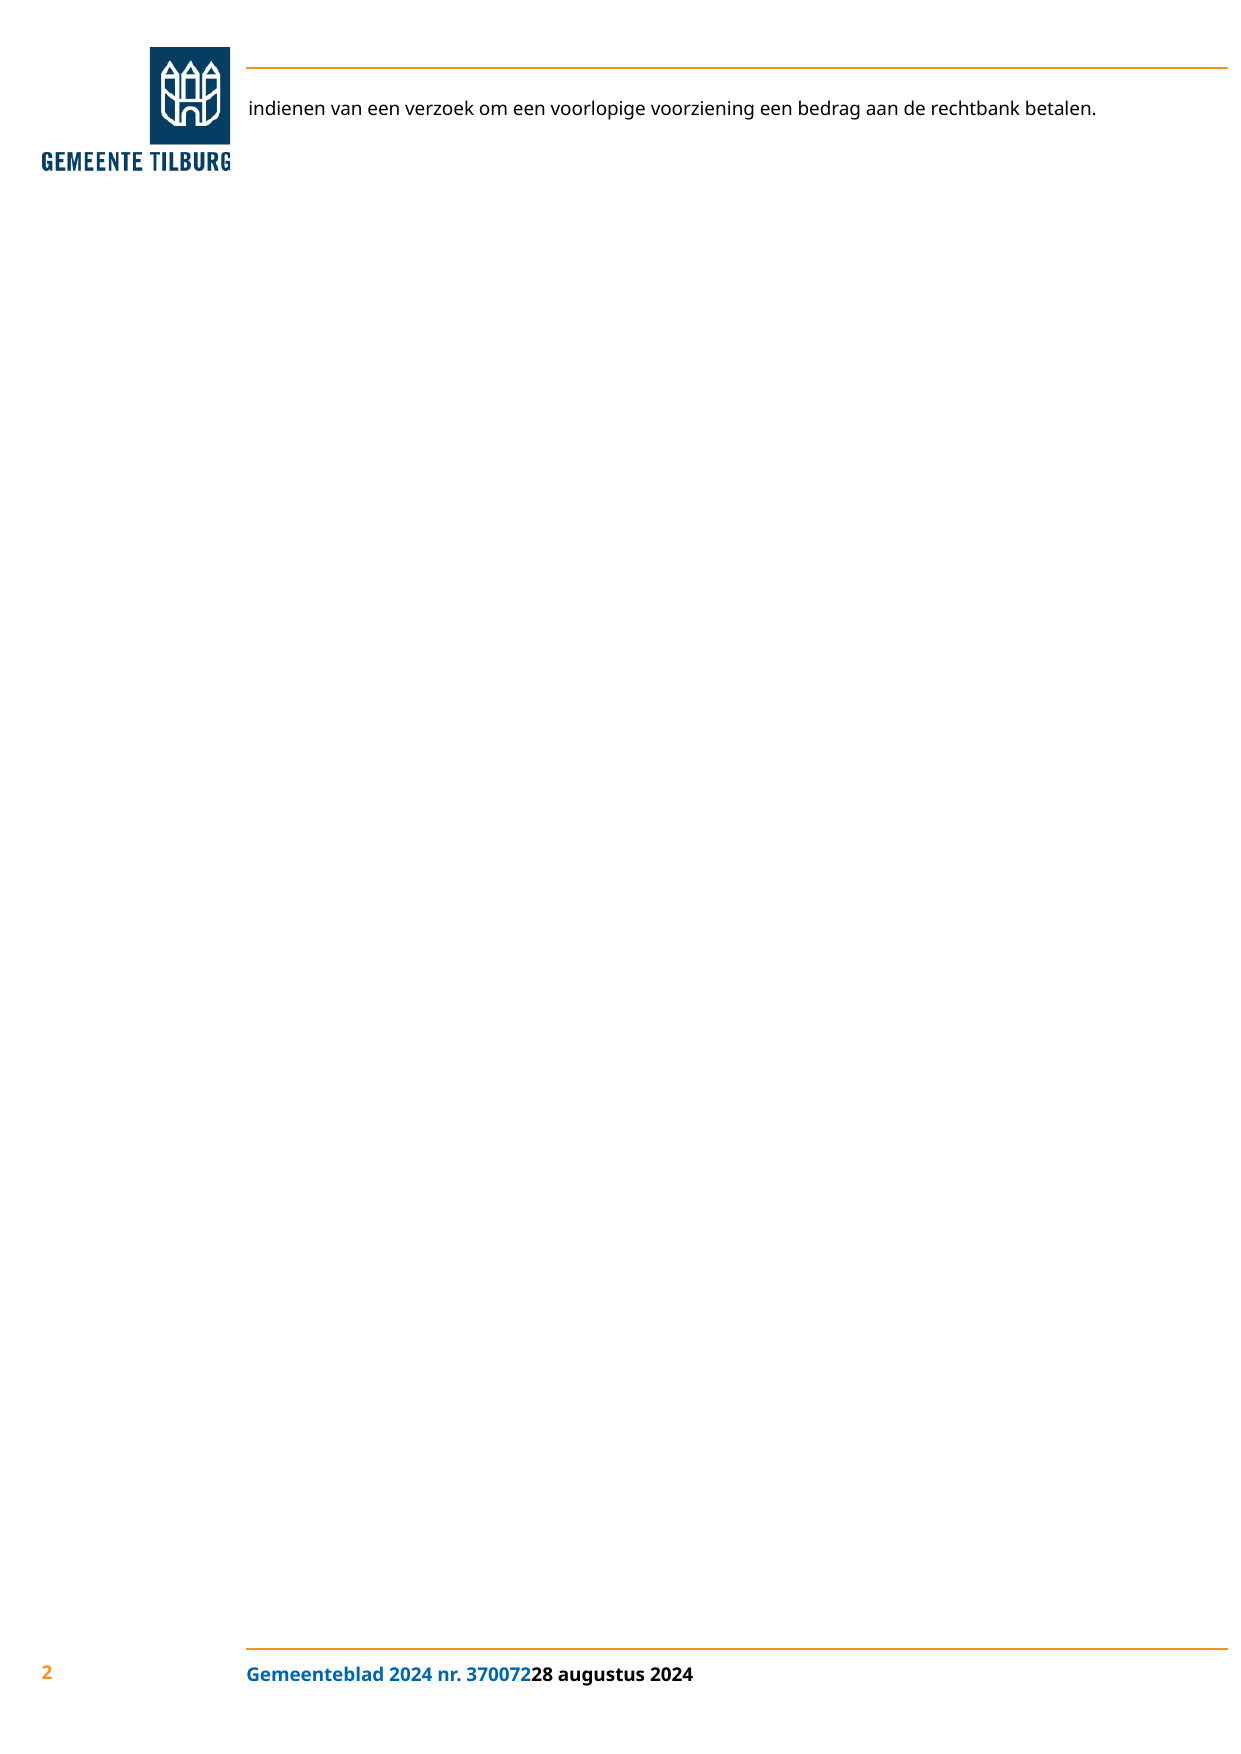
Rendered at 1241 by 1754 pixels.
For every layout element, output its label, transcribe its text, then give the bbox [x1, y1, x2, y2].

picture [41, 47, 231, 172]
text indienen van een verzoek om een voorlopige voorziening een bedrag aan de rechtbank betalen. [248, 95, 1152, 121]
